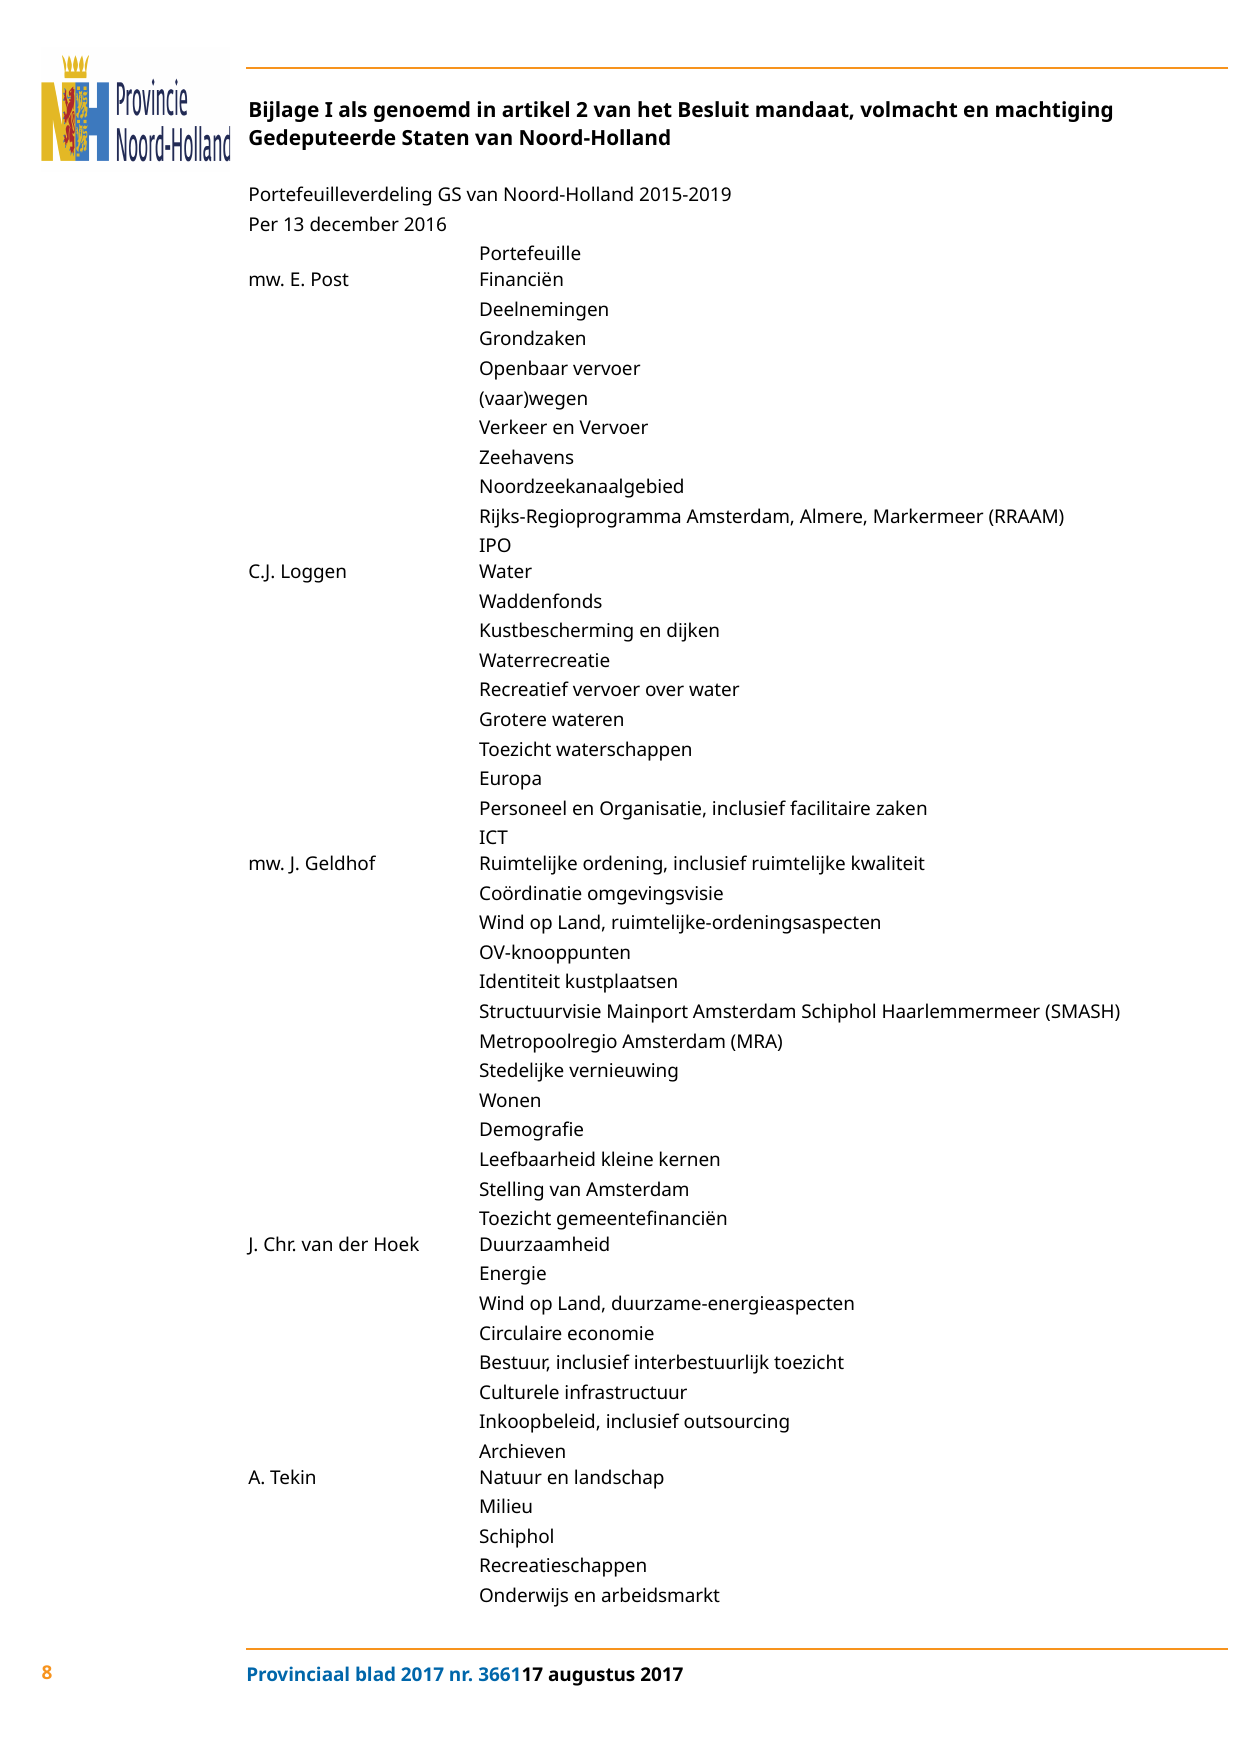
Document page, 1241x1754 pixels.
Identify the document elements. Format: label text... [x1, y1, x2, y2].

text Portefeuilleverdeling GS van Noord-Holland 2015-2019 [248, 181, 1152, 207]
table_cell mw. E. Post [248, 266, 479, 558]
table_cell Water Waddenfonds Kustbescherming en dijken Waterrecreatie Recreatief vervoer over water Grotere wateren Toezicht waterschappen Europa Personeel en Organisatie, inclusief facilitaire zaken ICT [479, 558, 1152, 850]
table_cell Ruimtelijke ordening, inclusief ruimtelijke kwaliteit Coördinatie omgevingsvisie Wind op Land, ruimtelijke-ordeningsaspecten OV-knooppunten Identiteit kustplaatsen Structuurvisie Mainport Amsterdam Schiphol Haarlemmermeer (SMASH) Metropoolregio Amsterdam (MRA) Stedelijke vernieuwing Wonen Demografie Leefbaarheid kleine kernen Stelling van Amsterdam Toezicht gemeentefinanciën [479, 850, 1152, 1231]
table_cell Natuur en landschap Milieu Schiphol Recreatieschappen Onderwijs en arbeidsmarkt [479, 1464, 1152, 1608]
table_header Portefeuille [479, 241, 1152, 266]
picture [41, 47, 231, 172]
table_cell mw. J. Geldhof [248, 850, 479, 1231]
text Per 13 december 2016 [248, 211, 1152, 237]
table_cell J. Chr. van der Hoek [248, 1231, 479, 1464]
table_cell Financiën Deelnemingen Grondzaken Openbaar vervoer (vaar)wegen Verkeer en Vervoer Zeehavens Noordzeekanaalgebied Rijks-Regioprogramma Amsterdam, Almere, Markermeer (RRAAM) IPO [479, 266, 1152, 558]
table_cell A. Tekin [248, 1464, 479, 1608]
table_cell Duurzaamheid Energie Wind op Land, duurzame-energieaspecten Circulaire economie Bestuur, inclusief interbestuurlijk toezicht Culturele infrastructuur Inkoopbeleid, inclusief outsourcing Archieven [479, 1231, 1152, 1464]
table_header [248, 241, 479, 266]
table_cell C.J. Loggen [248, 558, 479, 850]
text Bijlage I als genoemd in artikel 2 van het Besluit mandaat, volmacht en machtiging Gedeputeerde Staten van Noord-Holland [248, 95, 1152, 152]
